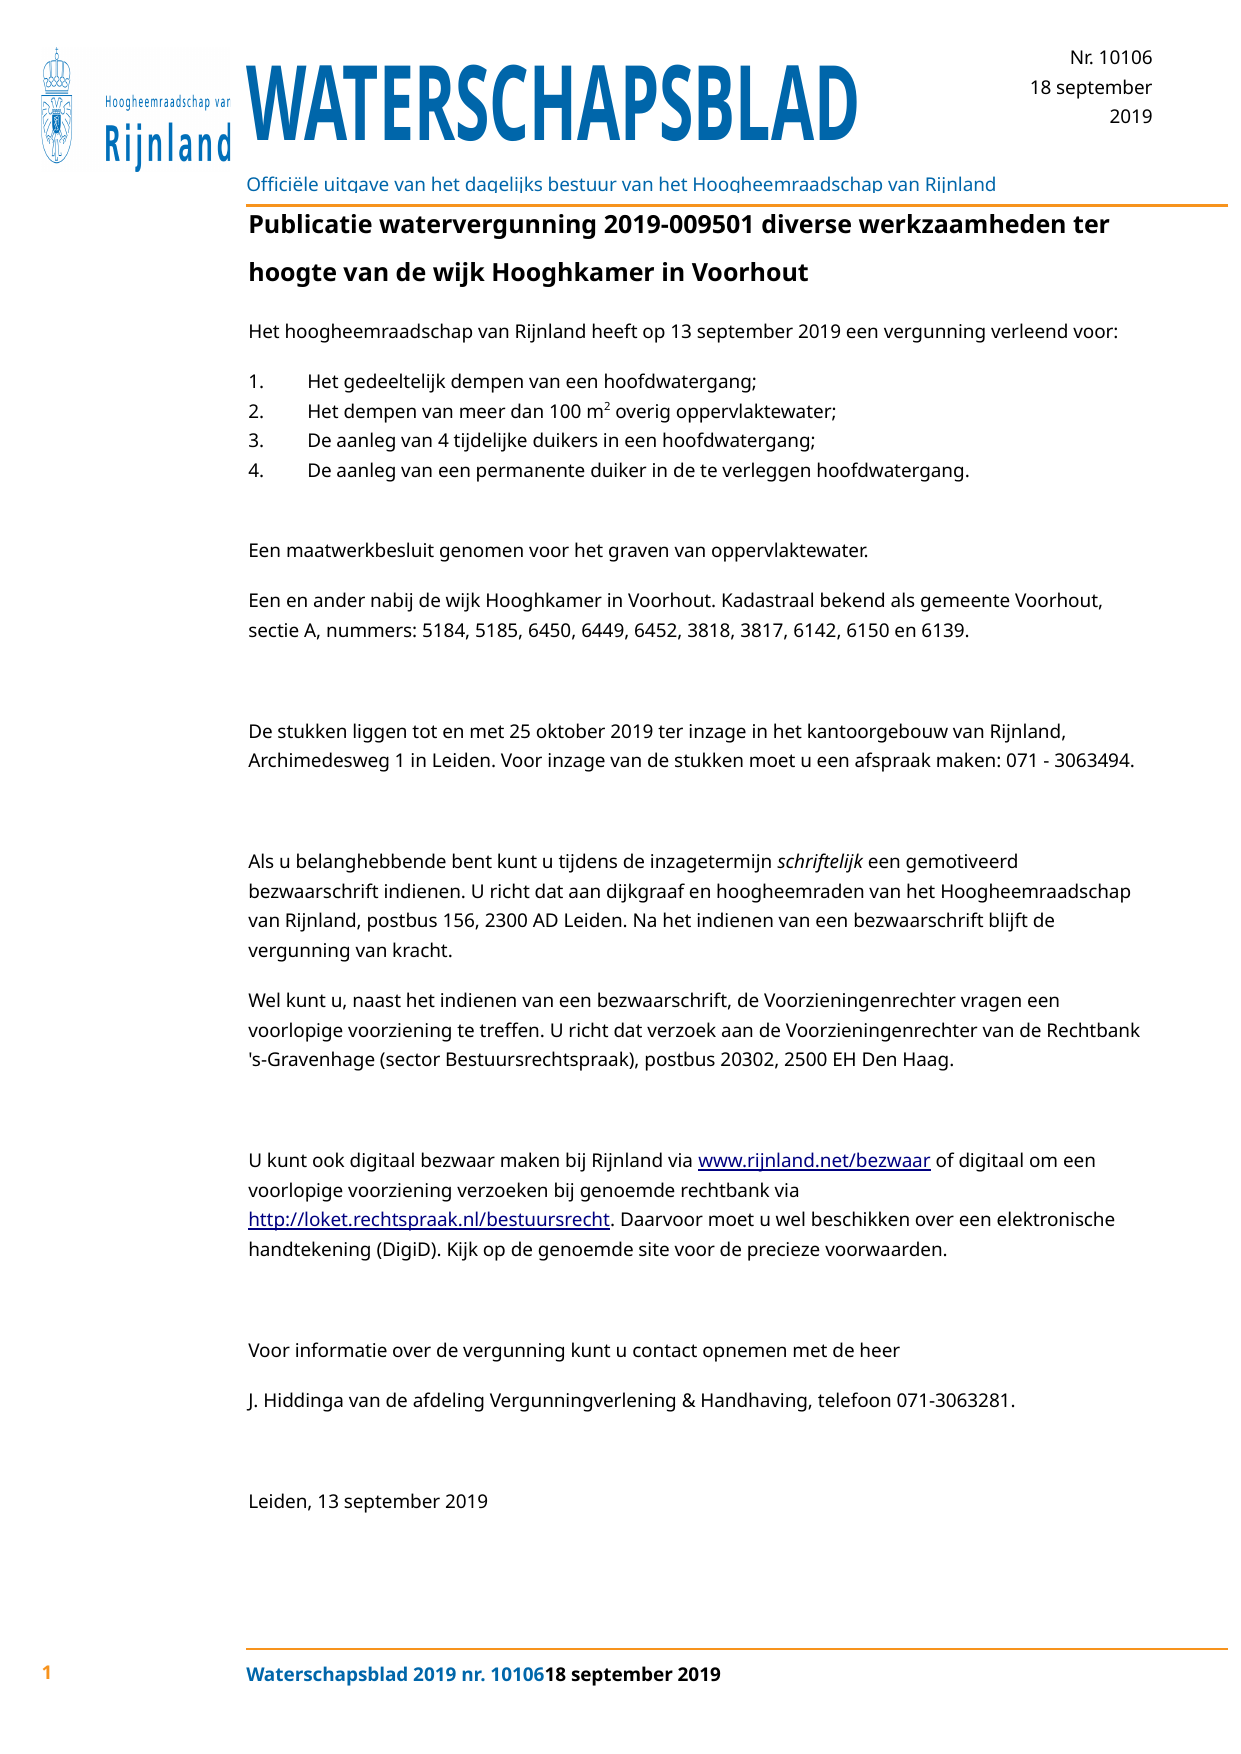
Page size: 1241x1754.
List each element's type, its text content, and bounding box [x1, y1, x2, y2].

picture [41, 47, 231, 172]
text J. Hiddinga van de afdeling Vergunningverlening & Handhaving, telefoon 071-3063281. [248, 1387, 1152, 1413]
text U kunt ook digitaal bezwaar maken bij Rijnland via www.rijnland.net/bezwaar of digitaal om een voorlopige voorziening verzoeken bij genoemde rechtbank via http://loket.rechtspraak.nl/bestuursrecht. Daarvoor moet u wel beschikken over een elektronische handtekening (DigiD). Kijk op de genoemde site voor de precieze voorwaarden. [248, 1147, 1152, 1262]
list Het gedeeltelijk dempen van een hoofdwatergang; [248, 368, 1152, 394]
text Wel kunt u, naast het indienen van een bezwaarschrift, de Voorzieningenrechter vragen een voorlopige voorziening te treffen. U richt dat verzoek aan de Voorzieningenrechter van de Rechtbank 's-Gravenhage (sector Bestuursrechtspraak), postbus 20302, 2500 EH Den Haag. [248, 987, 1152, 1072]
text Een maatwerkbesluit genomen voor het graven van oppervlaktewater. [248, 537, 1152, 563]
text Als u belanghebbende bent kunt u tijdens de inzagetermijn schriftelijk een gemotiveerd bezwaarschrift indienen. U richt dat aan dijkgraaf en hoogheemraden van het Hoogheemraadschap van Rijnland, postbus 156, 2300 AD Leiden. Na het indienen van een bezwaarschrift blijft de vergunning van kracht. [248, 848, 1152, 963]
list De aanleg van een permanente duiker in de te verleggen hoofdwatergang. [248, 457, 1152, 483]
list Het dempen van meer dan 100 m2 overig oppervlaktewater; [248, 398, 1152, 424]
list De aanleg van 4 tijdelijke duikers in een hoofdwatergang; [248, 427, 1152, 453]
text Leiden, 13 september 2019 [248, 1488, 1152, 1514]
text Een en ander nabij de wijk Hooghkamer in Voorhout. Kadastraal bekend als gemeente Voorhout, sectie A, nummers: 5184, 5185, 6450, 6449, 6452, 3818, 3817, 6142, 6150 en 6139. [248, 587, 1152, 643]
text Publicatie watervergunning 2019-009501 diverse werkzaamheden ter hoogte van de wijk Hooghkamer in Voorhout [248, 207, 1152, 288]
text Het hoogheemraadschap van Rijnland heeft op 13 september 2019 een vergunning verleend voor: [248, 318, 1152, 344]
text De stukken liggen tot en met 25 oktober 2019 ter inzage in het kantoorgebouw van Rijnland, Archimedesweg 1 in Leiden. Voor inzage van de stukken moet u een afspraak maken: 071 - 3063494. [248, 718, 1152, 773]
text Voor informatie over de vergunning kunt u contact opnemen met de heer [248, 1337, 1152, 1363]
